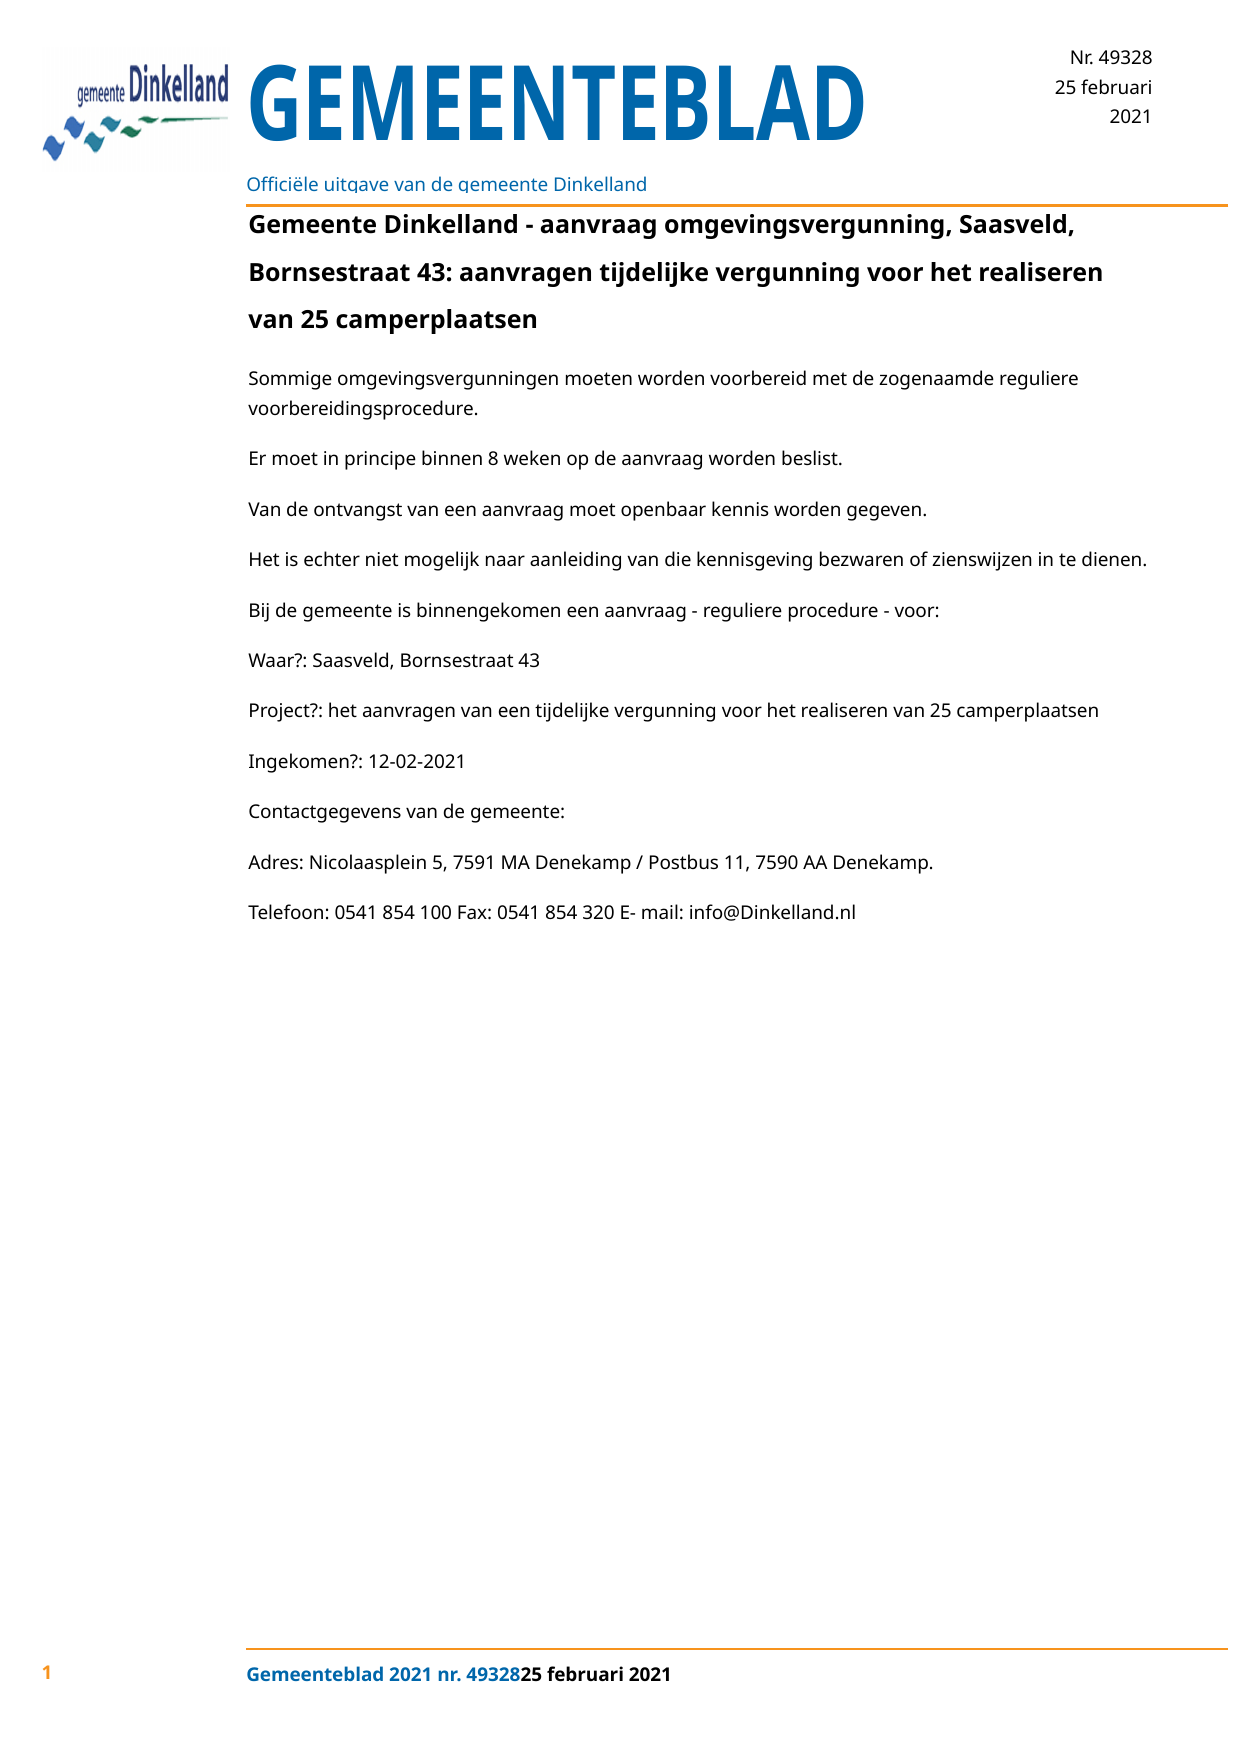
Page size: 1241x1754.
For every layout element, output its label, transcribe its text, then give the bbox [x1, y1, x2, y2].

text Sommige omgevingsvergunningen moeten worden voorbereid met de zogenaamde reguliere voorbereidingsprocedure. [248, 366, 1152, 421]
text Er moet in principe binnen 8 weken op de aanvraag worden beslist. [248, 446, 1152, 471]
text Gemeente Dinkelland - aanvraag omgevingsvergunning, Saasveld, Bornsestraat 43: aanvragen tijdelijke vergunning voor het realiseren van 25 camperplaatsen [248, 207, 1152, 336]
text Project?: het aanvragen van een tijdelijke vergunning voor het realiseren van 25 camperplaatsen [248, 698, 1152, 723]
text Waar?: Saasveld, Bornsestraat 43 [248, 647, 1152, 673]
text Adres: Nicolaasplein 5, 7591 MA Denekamp / Postbus 11, 7590 AA Denekamp. [248, 849, 1152, 874]
text Het is echter niet mogelijk naar aanleiding van die kennisgeving bezwaren of zienswijzen in te dienen. [248, 546, 1152, 572]
text Bij de gemeente is binnengekomen een aanvraag - reguliere procedure - voor: [248, 597, 1152, 622]
picture [41, 47, 231, 172]
text Telefoon: 0541 854 100 Fax: 0541 854 320 E- mail: info@Dinkelland.nl [248, 899, 1152, 925]
text Van de ontvangst van een aanvraag moet openbaar kennis worden gegeven. [248, 496, 1152, 522]
text Ingekomen?: 12-02-2021 [248, 748, 1152, 774]
text Contactgegevens van de gemeente: [248, 798, 1152, 824]
